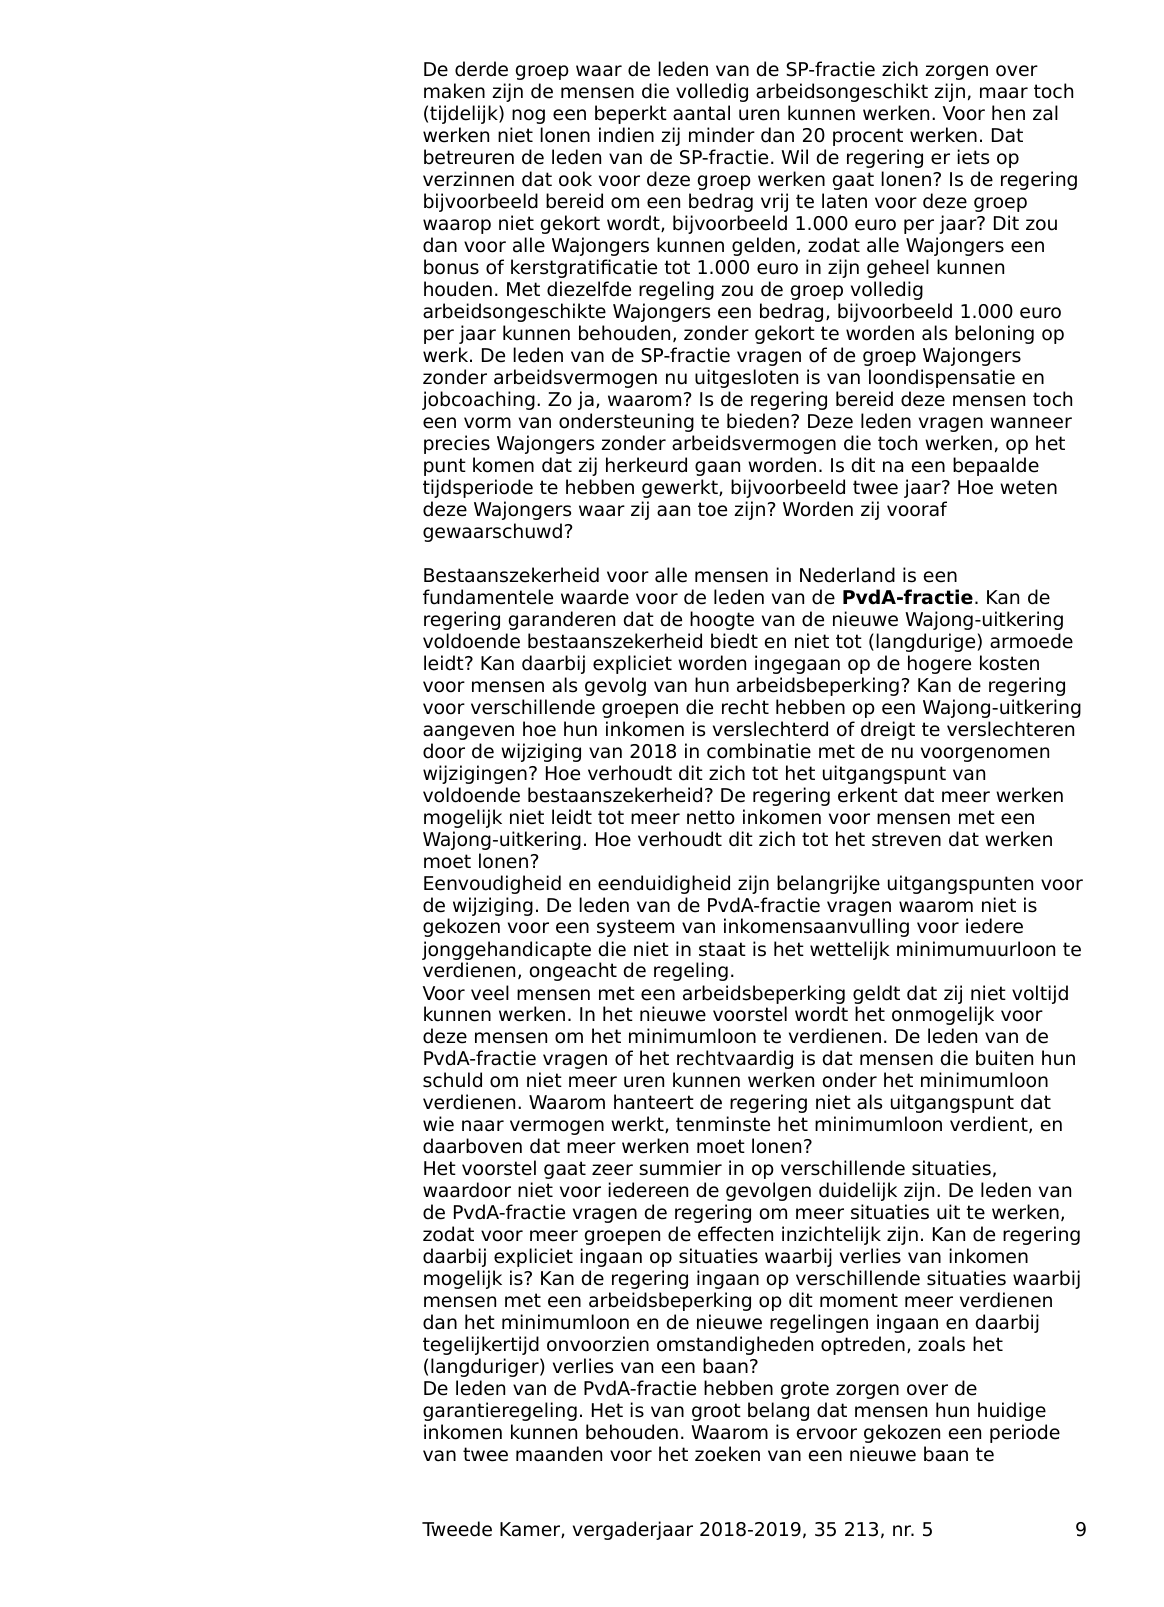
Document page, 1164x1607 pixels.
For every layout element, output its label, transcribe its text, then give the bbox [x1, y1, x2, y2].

text De leden van de PvdA-fractie hebben grote zorgen over de garantieregeling. Het is van groot belang dat mensen hun huidige inkomen kunnen behouden. Waarom is ervoor gekozen een periode van twee maanden voor het zoeken van een nieuwe baan te [422, 1378, 1087, 1466]
text Voor veel mensen met een arbeidsbeperking geldt dat zij niet voltijd kunnen werken. In het nieuwe voorstel wordt het onmogelijk voor deze mensen om het minimumloon te verdienen. De leden van de PvdA-fractie vragen of het rechtvaardig is dat mensen die buiten hun schuld om niet meer uren kunnen werken onder het minimumloon verdienen. Waarom hanteert de regering niet als uitgangspunt dat wie naar vermogen werkt, tenminste het minimumloon verdient, en daarboven dat meer werken moet lonen? [422, 982, 1087, 1158]
text Eenvoudigheid en eenduidigheid zijn belangrijke uitgangspunten voor de wijziging. De leden van de PvdA-fractie vragen waarom niet is gekozen voor een systeem van inkomensaanvulling voor iedere jonggehandicapte die niet in staat is het wettelijk minimumuurloon te verdienen, ongeacht de regeling. [422, 872, 1087, 982]
text De derde groep waar de leden van de SP-fractie zich zorgen over maken zijn de mensen die volledig arbeidsongeschikt zijn, maar toch (tijdelijk) nog een beperkt aantal uren kunnen werken. Voor hen zal werken niet lonen indien zij minder dan 20 procent werken. Dat betreuren de leden van de SP-fractie. Wil de regering er iets op verzinnen dat ook voor deze groep werken gaat lonen? Is de regering bijvoorbeeld bereid om een bedrag vrij te laten voor deze groep waarop niet gekort wordt, bijvoorbeeld 1.000 euro per jaar? Dit zou dan voor alle Wajongers kunnen gelden, zodat alle Wajongers een bonus of kerstgratificatie tot 1.000 euro in zijn geheel kunnen houden. Met diezelfde regeling zou de groep volledig arbeidsongeschikte Wajongers een bedrag, bijvoorbeeld 1.000 euro per jaar kunnen behouden, zonder gekort te worden als beloning op werk. De leden van de SP-fractie vragen of de groep Wajongers zonder arbeidsvermogen nu uitgesloten is van loondispensatie en jobcoaching. Zo ja, waarom? Is de regering bereid deze mensen toch een vorm van ondersteuning te bieden? Deze leden vragen wanneer precies Wajongers zonder arbeidsvermogen die toch werken, op het punt komen dat zij herkeurd gaan worden. Is dit na een bepaalde tijdsperiode te hebben gewerkt, bijvoorbeeld twee jaar? Hoe weten deze Wajongers waar zij aan toe zijn? Worden zij vooraf gewaarschuwd? [422, 59, 1087, 543]
text Het voorstel gaat zeer summier in op verschillende situaties, waardoor niet voor iedereen de gevolgen duidelijk zijn. De leden van de PvdA-fractie vragen de regering om meer situaties uit te werken, zodat voor meer groepen de effecten inzichtelijk zijn. Kan de regering daarbij expliciet ingaan op situaties waarbij verlies van inkomen mogelijk is? Kan de regering ingaan op verschillende situaties waarbij mensen met een arbeidsbeperking op dit moment meer verdienen dan het minimumloon en de nieuwe regelingen ingaan en daarbij tegelijkertijd onvoorzien omstandigheden optreden, zoals het (langduriger) verlies van een baan? [422, 1158, 1087, 1378]
text Bestaanszekerheid voor alle mensen in Nederland is een fundamentele waarde voor de leden van de PvdA-fractie. Kan de regering garanderen dat de hoogte van de nieuwe Wajong-uitkering voldoende bestaanszekerheid biedt en niet tot (langdurige) armoede leidt? Kan daarbij expliciet worden ingegaan op de hogere kosten voor mensen als gevolg van hun arbeidsbeperking? Kan de regering voor verschillende groepen die recht hebben op een Wajong-uitkering aangeven hoe hun inkomen is verslechterd of dreigt te verslechteren door de wijziging van 2018 in combinatie met de nu voorgenomen wijzigingen? Hoe verhoudt dit zich tot het uitgangspunt van voldoende bestaanszekerheid? De regering erkent dat meer werken mogelijk niet leidt tot meer netto inkomen voor mensen met een Wajong-uitkering. Hoe verhoudt dit zich tot het streven dat werken moet lonen? [422, 565, 1087, 872]
